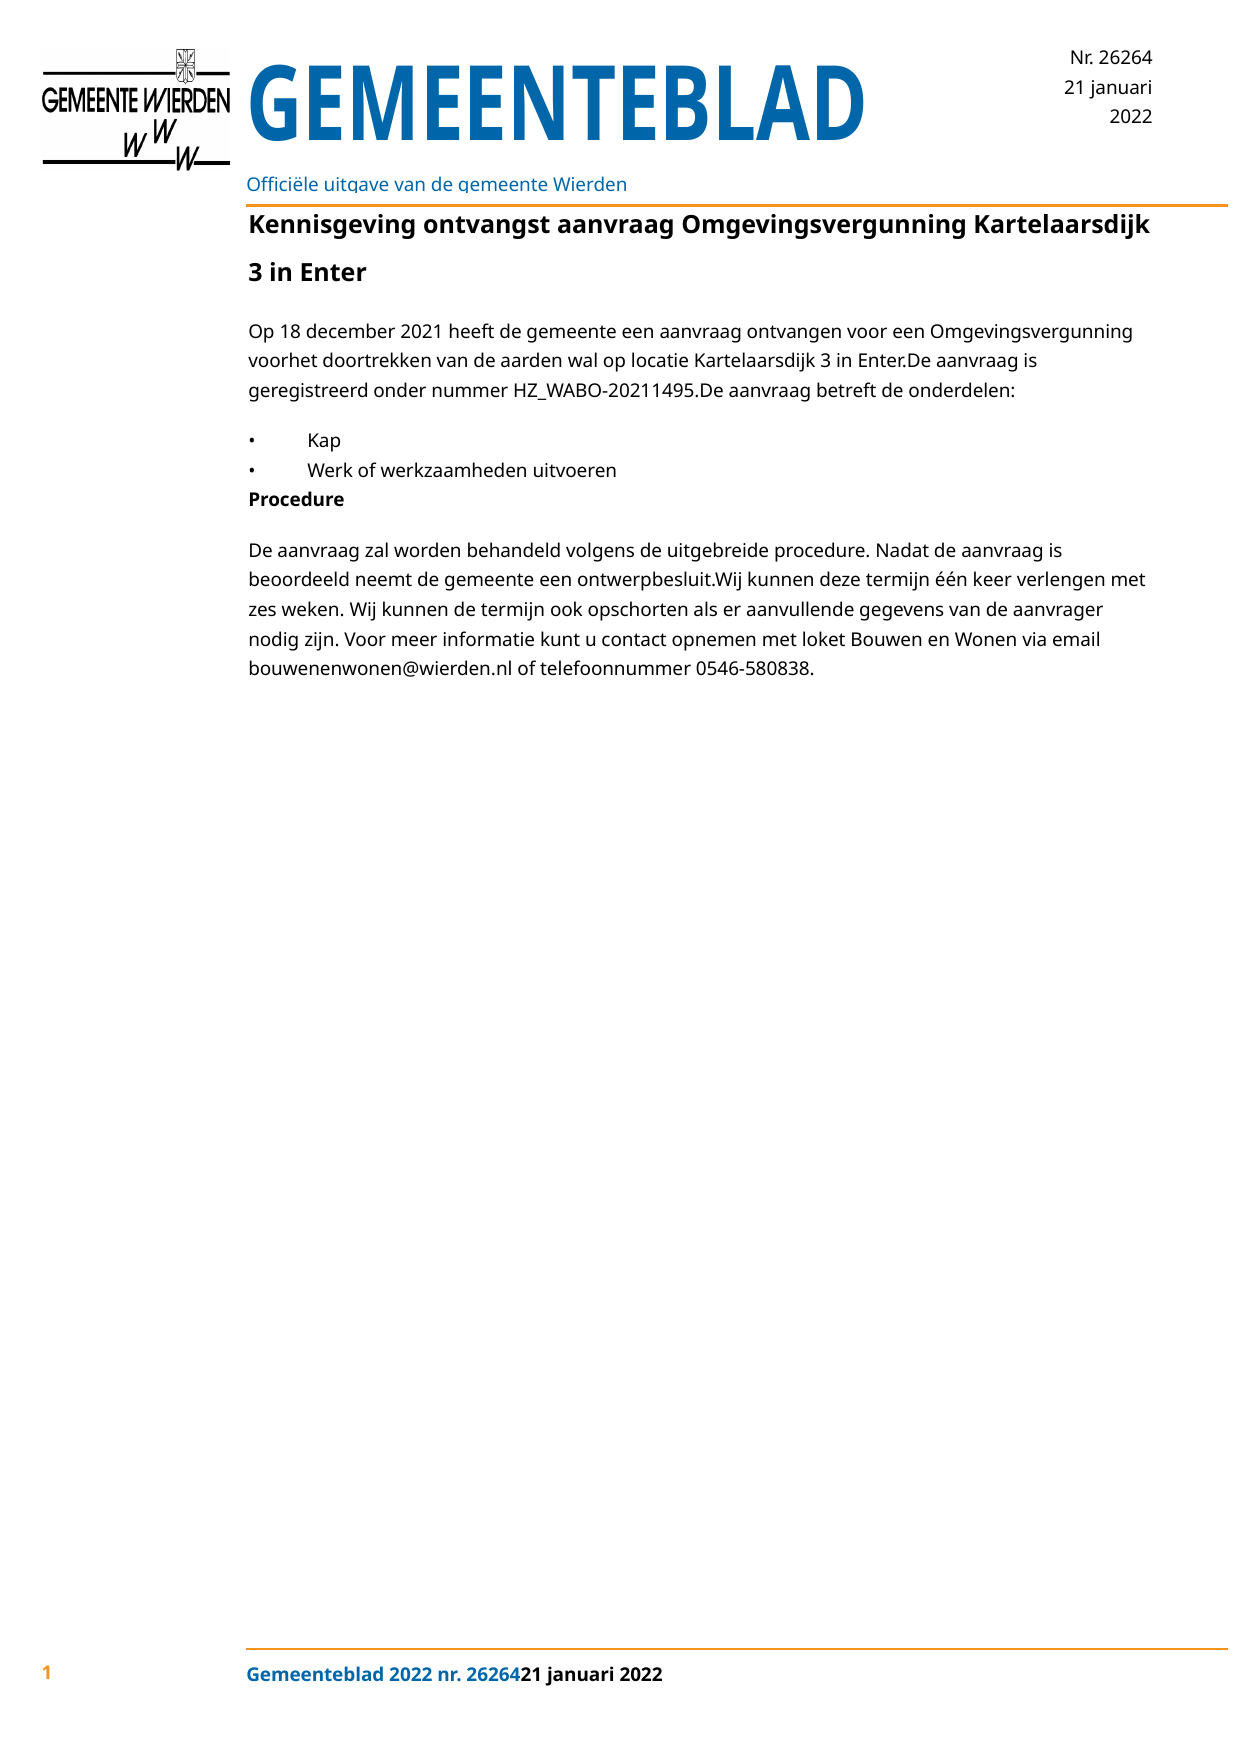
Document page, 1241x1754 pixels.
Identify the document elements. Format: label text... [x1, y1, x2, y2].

text Kennisgeving ontvangst aanvraag Omgevingsvergunning Kartelaarsdijk 3 in Enter [248, 207, 1152, 288]
list Werk of werkzaamheden uitvoeren [248, 457, 1152, 483]
text Procedure [248, 487, 1152, 512]
text Op 18 december 2021 heeft de gemeente een aanvraag ontvangen voor een Omgevingsvergunning voorhet doortrekken van de aarden wal op locatie Kartelaarsdijk 3 in Enter.De aanvraag is geregistreerd onder nummer HZ_WABO-20211495.De aanvraag betreft de onderdelen: [248, 318, 1152, 403]
list Kap [248, 427, 1152, 453]
text De aanvraag zal worden behandeld volgens de uitgebreide procedure. Nadat de aanvraag is beoordeeld neemt de gemeente een ontwerpbesluit.Wij kunnen deze termijn één keer verlengen met zes weken. Wij kunnen de termijn ook opschorten als er aanvullende gegevens van de aanvrager nodig zijn. Voor meer informatie kunt u contact opnemen met loket Bouwen en Wonen via email bouwenenwonen@wierden.nl of telefoonnummer 0546-580838. [248, 537, 1152, 681]
picture [41, 47, 231, 172]
